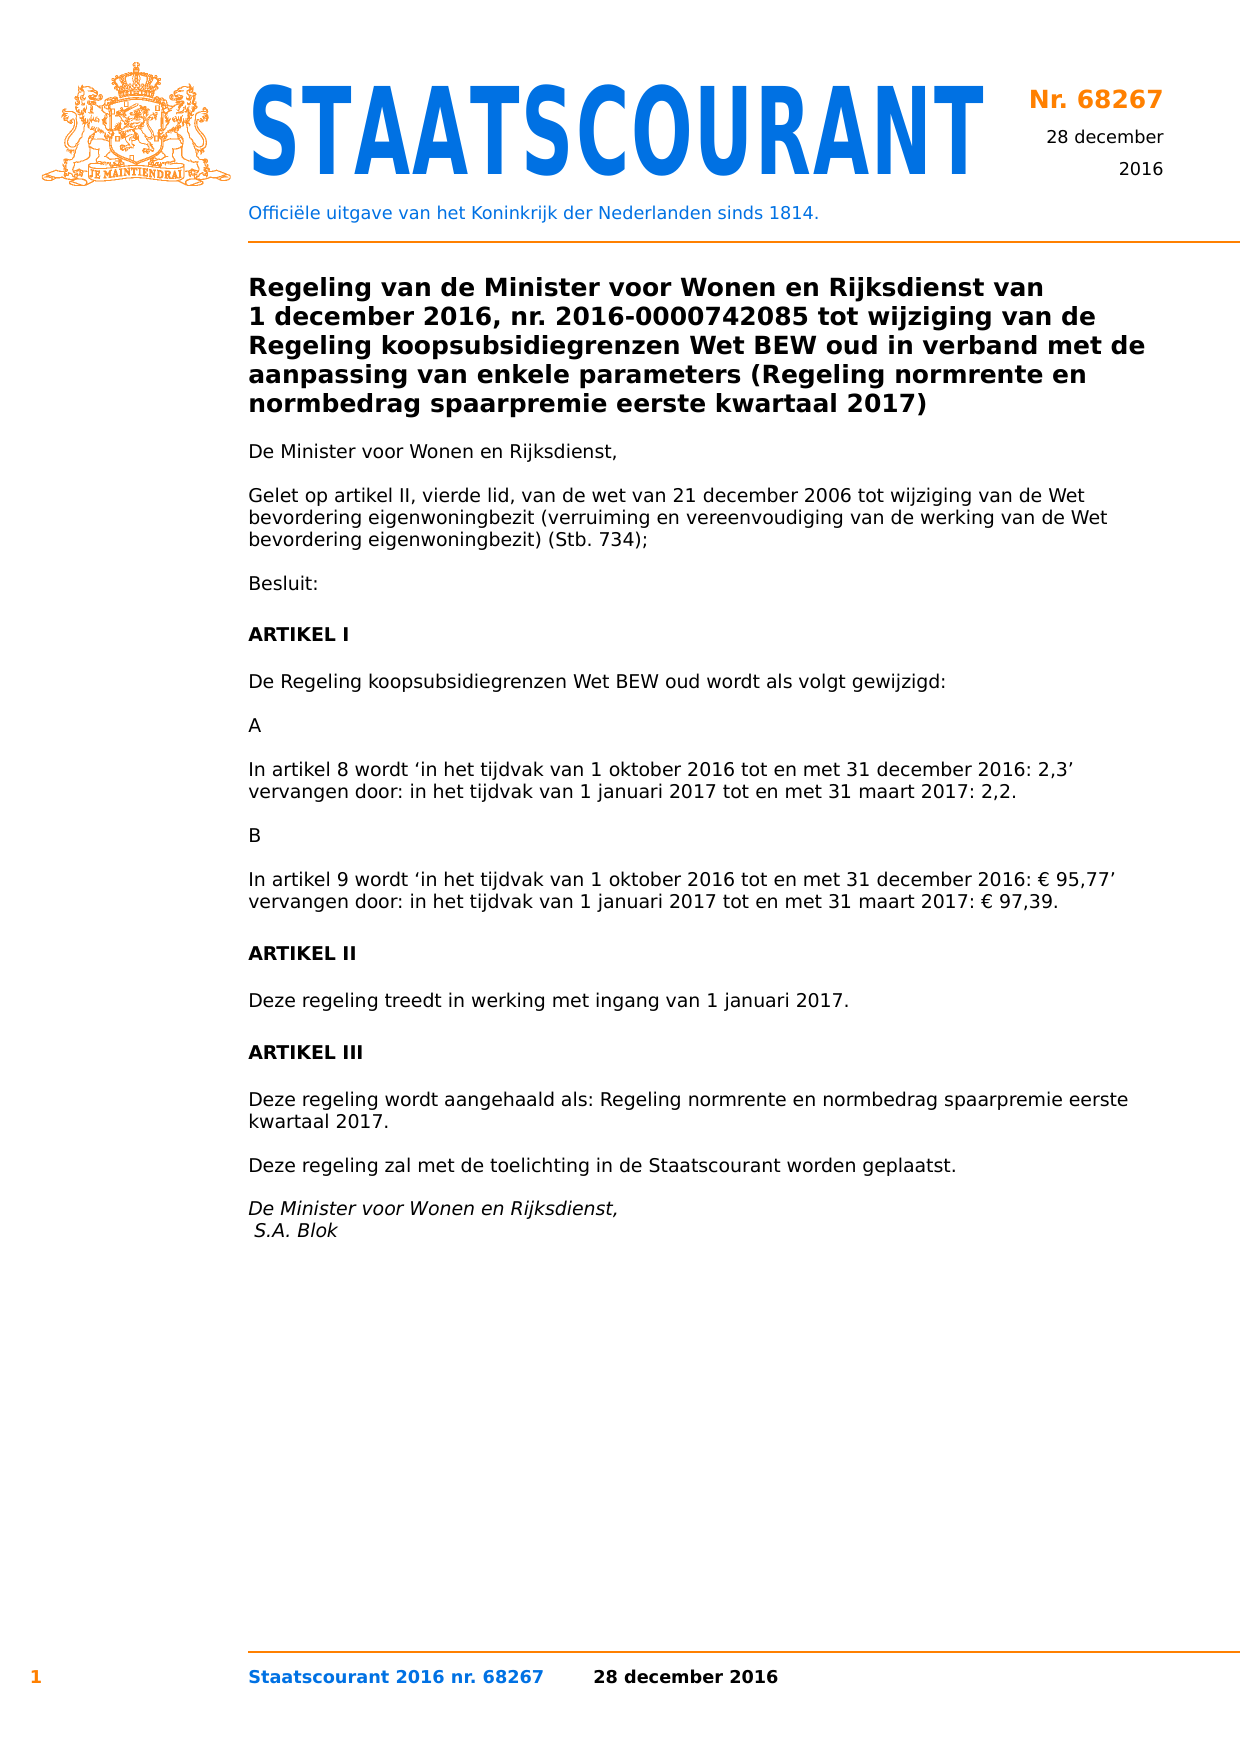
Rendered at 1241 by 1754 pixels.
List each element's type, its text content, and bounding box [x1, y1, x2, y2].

subtitle Regeling van de Minister voor Wonen en Rijksdienst van 1 december 2016, nr. 2016-0000742085 tot wijziging van de Regeling koopsubsidiegrenzen Wet BEW oud in verband met de aanpassing van enkele parameters (Regeling normrente en normbedrag spaarpremie eerste kwartaal 2017) [248, 273, 1163, 419]
text Deze regeling wordt aangehaald als: Regeling normrente en normbedrag spaarpremie eerste kwartaal 2017. [248, 1089, 1163, 1133]
table_cell 28 december [998, 121, 1240, 153]
text De Regeling koopsubsidiegrenzen Wet BEW oud wordt als volgt gewijzigd: [248, 671, 1163, 693]
picture [41, 62, 231, 186]
subtitle ARTIKEL III [248, 1042, 1163, 1064]
subtitle ARTIKEL I [248, 624, 1163, 646]
table_cell Officiële uitgave van het Koninkrijk der Nederlanden sinds 1814. [248, 203, 1240, 241]
text Gelet op artikel II, vierde lid, van de wet van 21 december 2006 tot wijziging van de Wet bevordering eigenwoningbezit (verruiming en vereenvoudiging van de werking van de Wet bevordering eigenwoningbezit) (Stb. 734); [248, 484, 1163, 551]
text Besluit: [248, 572, 1163, 594]
subtitle ARTIKEL II [248, 943, 1163, 965]
text De Minister voor Wonen en Rijksdienst, [248, 441, 1163, 463]
text In artikel 8 wordt ‘in het tijdvak van 1 oktober 2016 tot en met 31 december 2016: 2,3’ vervangen door: in het tijdvak van 1 januari 2017 tot en met 31 maart 2017: 2,2. [248, 759, 1163, 803]
table_header [25, 62, 248, 241]
table_header Nr. 68267 [998, 62, 1240, 121]
text A [248, 715, 1163, 737]
text B [248, 825, 1163, 847]
text In artikel 9 wordt ‘in het tijdvak van 1 oktober 2016 tot en met 31 december 2016: € 95,77’ vervangen door: in het tijdvak van 1 januari 2017 tot en met 31 maart 2017: € 97,39. [248, 869, 1163, 913]
text Deze regeling zal met de toelichting in de Staatscourant worden geplaatst. [248, 1154, 1163, 1176]
text Deze regeling treedt in werking met ingang van 1 januari 2017. [248, 990, 1163, 1012]
table_header STAATSCOURANT [248, 62, 998, 203]
table_cell 2016 [998, 153, 1240, 203]
text De Minister voor Wonen en Rijksdienst, S.A. Blok [248, 1198, 1163, 1242]
